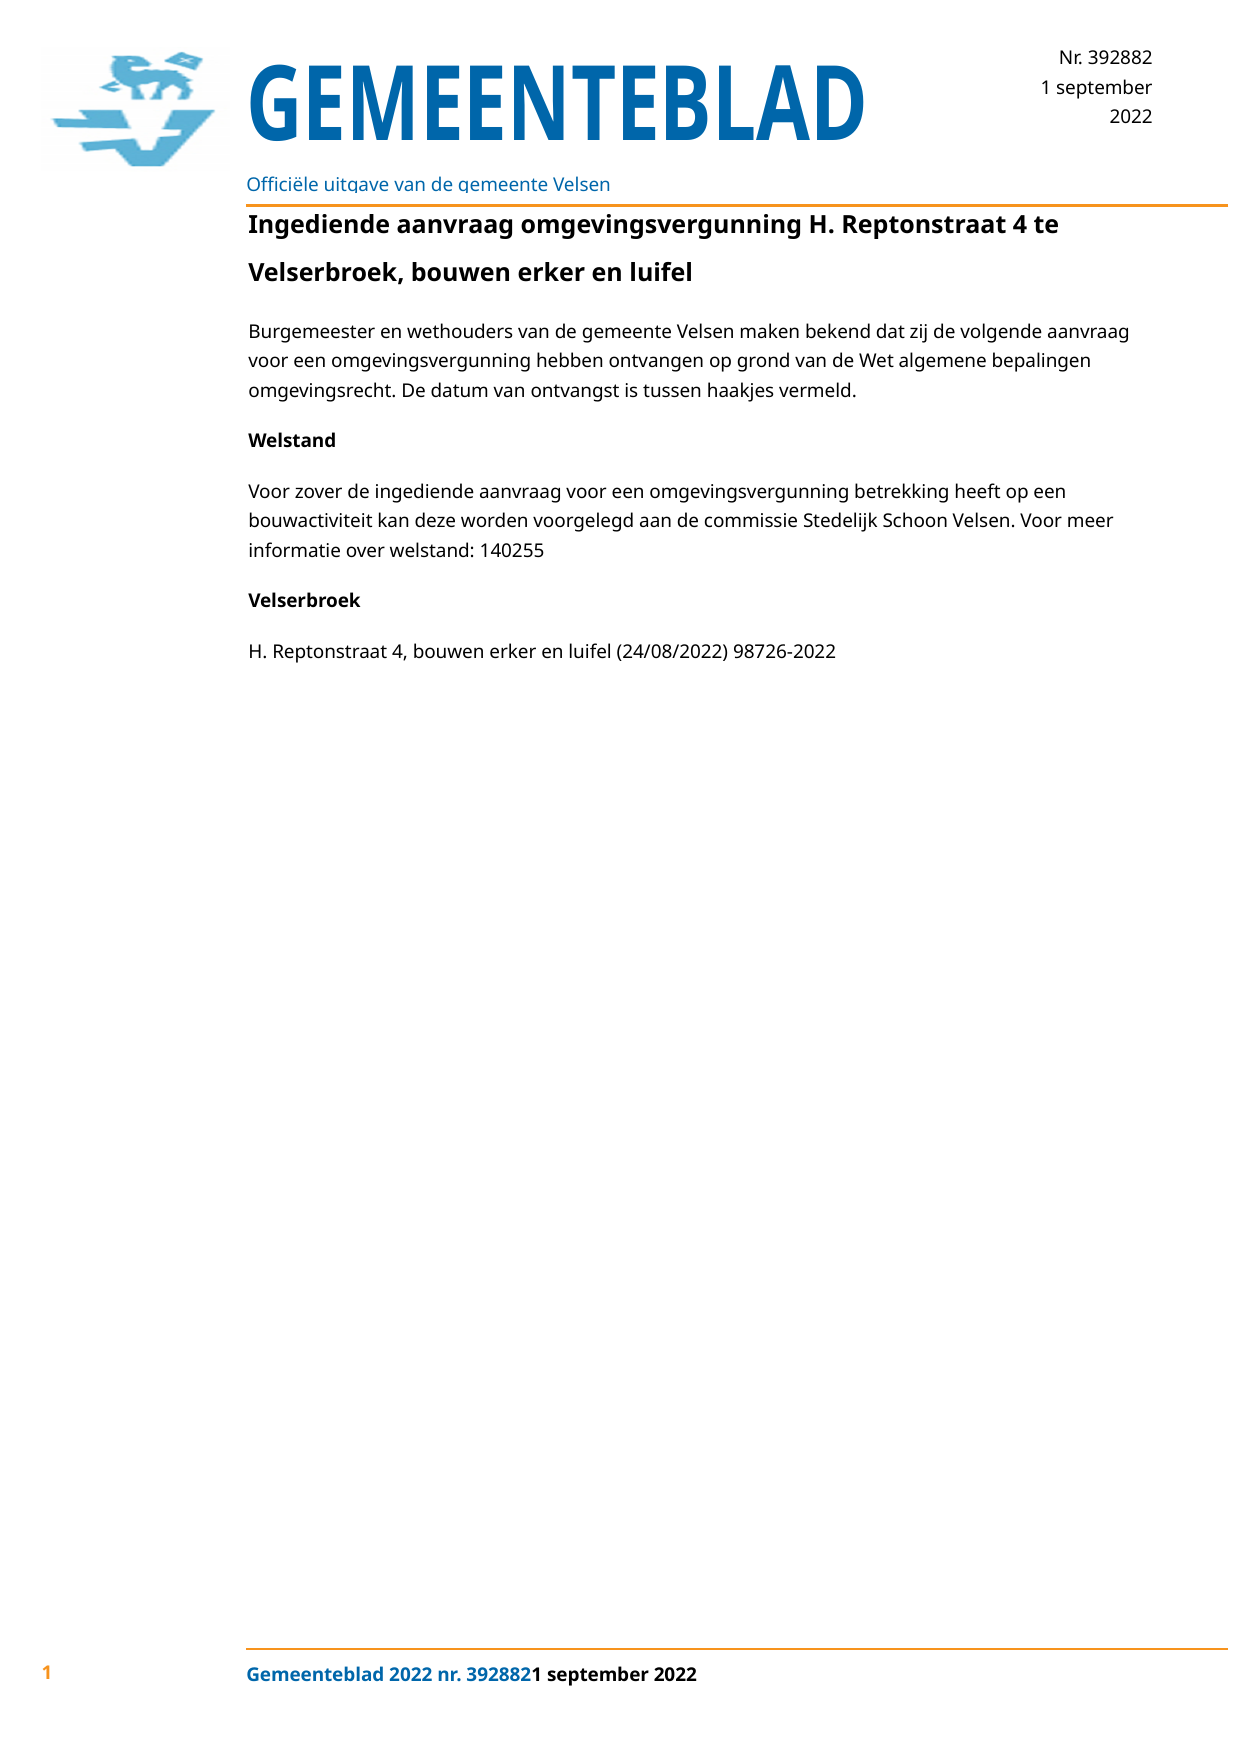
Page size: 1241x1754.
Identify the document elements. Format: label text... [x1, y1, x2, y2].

text Welstand [248, 427, 1152, 453]
text Burgemeester en wethouders van de gemeente Velsen maken bekend dat zij de volgende aanvraag voor een omgevingsvergunning hebben ontvangen op grond van de Wet algemene bepalingen omgevingsrecht. De datum van ontvangst is tussen haakjes vermeld. [248, 318, 1152, 403]
text Velserbroek [248, 587, 1152, 613]
text Voor zover de ingediende aanvraag voor een omgevingsvergunning betrekking heeft op een bouwactiviteit kan deze worden voorgelegd aan de commissie Stedelijk Schoon Velsen. Voor meer informatie over welstand: 140255 [248, 478, 1152, 563]
text Ingediende aanvraag omgevingsvergunning H. Reptonstraat 4 te Velserbroek, bouwen erker en luifel [248, 207, 1152, 288]
picture [41, 47, 231, 172]
text H. Reptonstraat 4, bouwen erker en luifel (24/08/2022) 98726-2022 [248, 638, 1152, 664]
